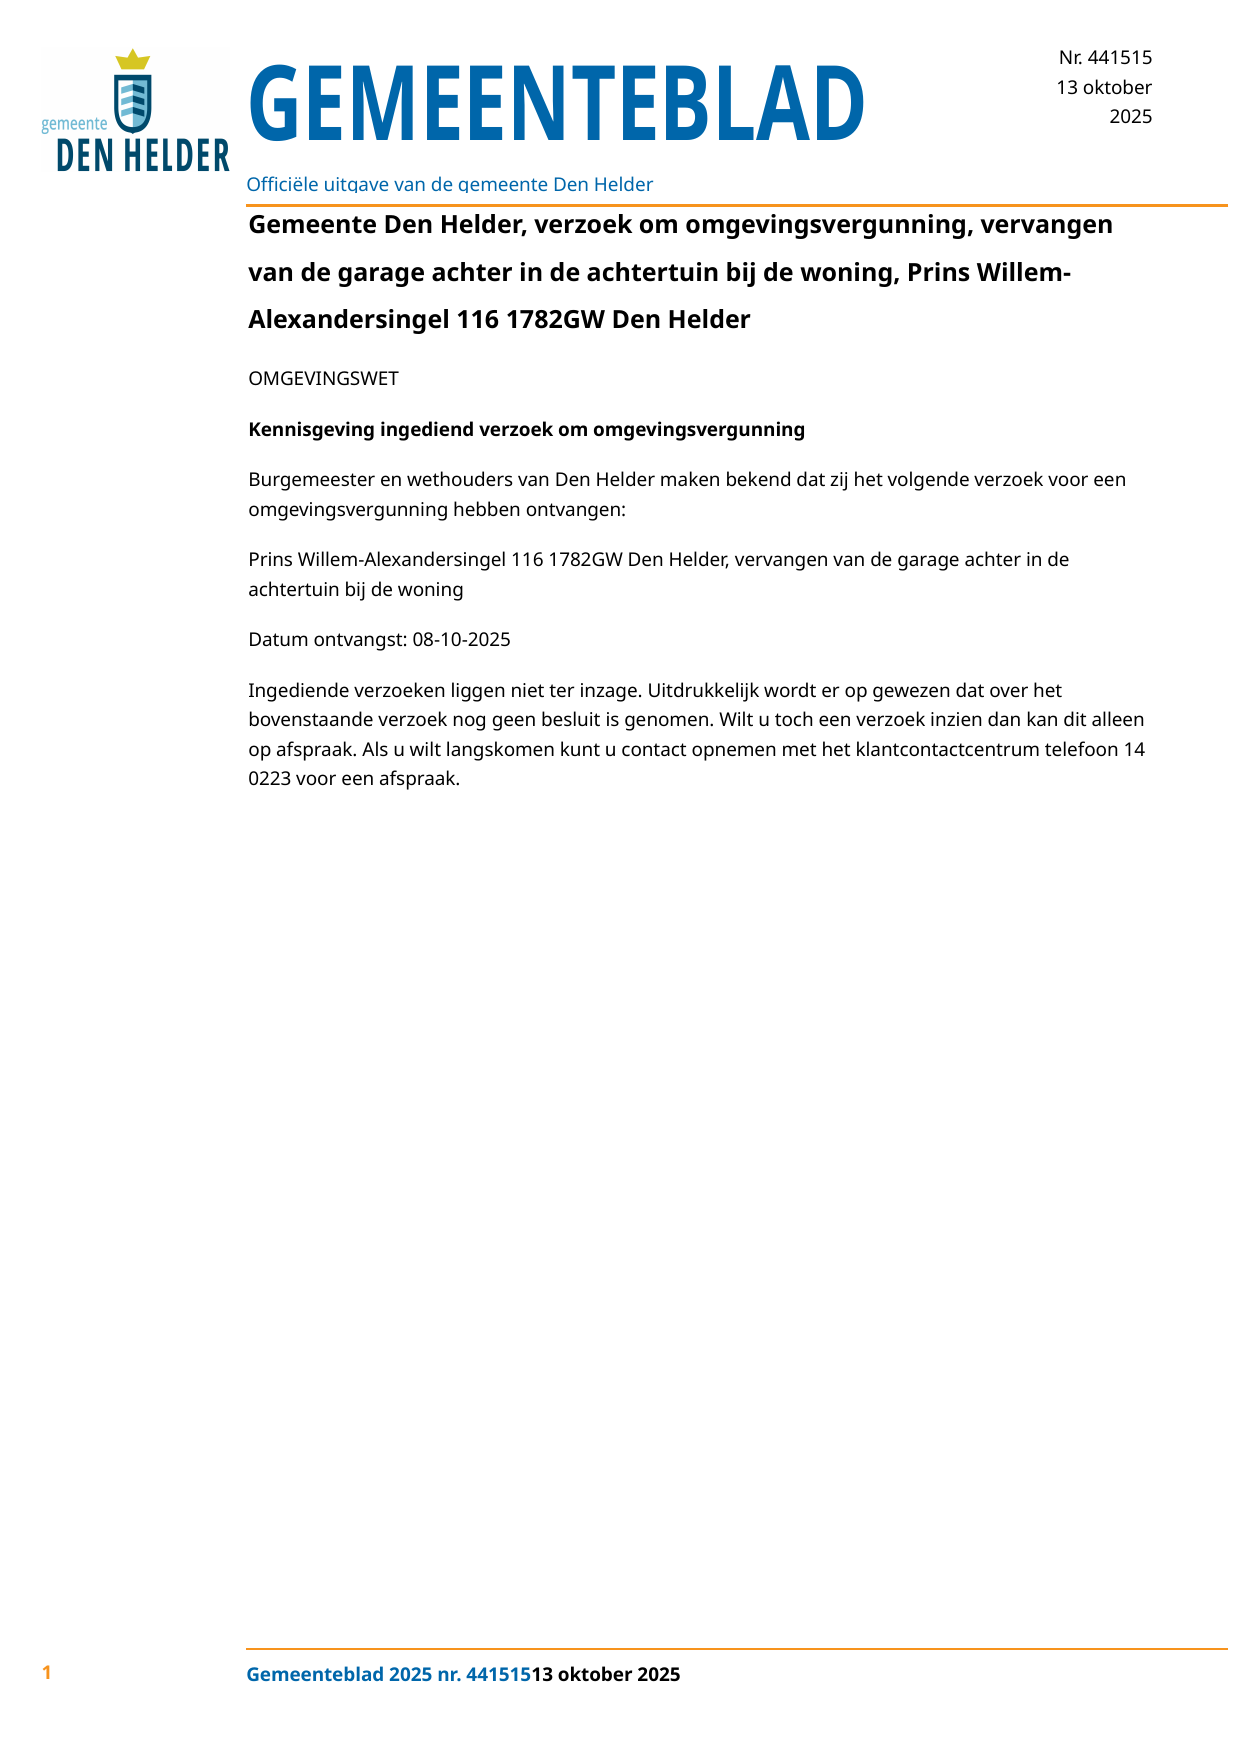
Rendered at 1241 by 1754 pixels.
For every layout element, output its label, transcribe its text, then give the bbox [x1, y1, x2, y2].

text Prins Willem-Alexandersingel 116 1782GW Den Helder, vervangen van de garage achter in de achtertuin bij de woning [248, 546, 1152, 602]
text Ingediende verzoeken liggen niet ter inzage. Uitdrukkelijk wordt er op gewezen dat over het bovenstaande verzoek nog geen besluit is genomen. Wilt u toch een verzoek inzien dan kan dit alleen op afspraak. Als u wilt langskomen kunt u contact opnemen met het klantcontactcentrum telefoon 14 0223 voor een afspraak. [248, 677, 1152, 791]
text Burgemeester en wethouders van Den Helder maken bekend dat zij het volgende verzoek voor een omgevingsvergunning hebben ontvangen: [248, 466, 1152, 522]
text Datum ontvangst: 08-10-2025 [248, 626, 1152, 652]
picture [63, 144, 68, 165]
text Gemeente Den Helder, verzoek om omgevingsvergunning, vervangen van de garage achter in de achtertuin bij de woning, Prins Willem-Alexandersingel 116 1782GW Den Helder [248, 207, 1152, 336]
text Kennisgeving ingediend verzoek om omgevingsvergunning [248, 416, 1152, 442]
picture [100, 154, 106, 172]
picture [130, 157, 135, 172]
picture [220, 160, 224, 172]
text OMGEVINGSWET [248, 366, 1152, 391]
picture [41, 47, 231, 172]
picture [182, 144, 187, 165]
